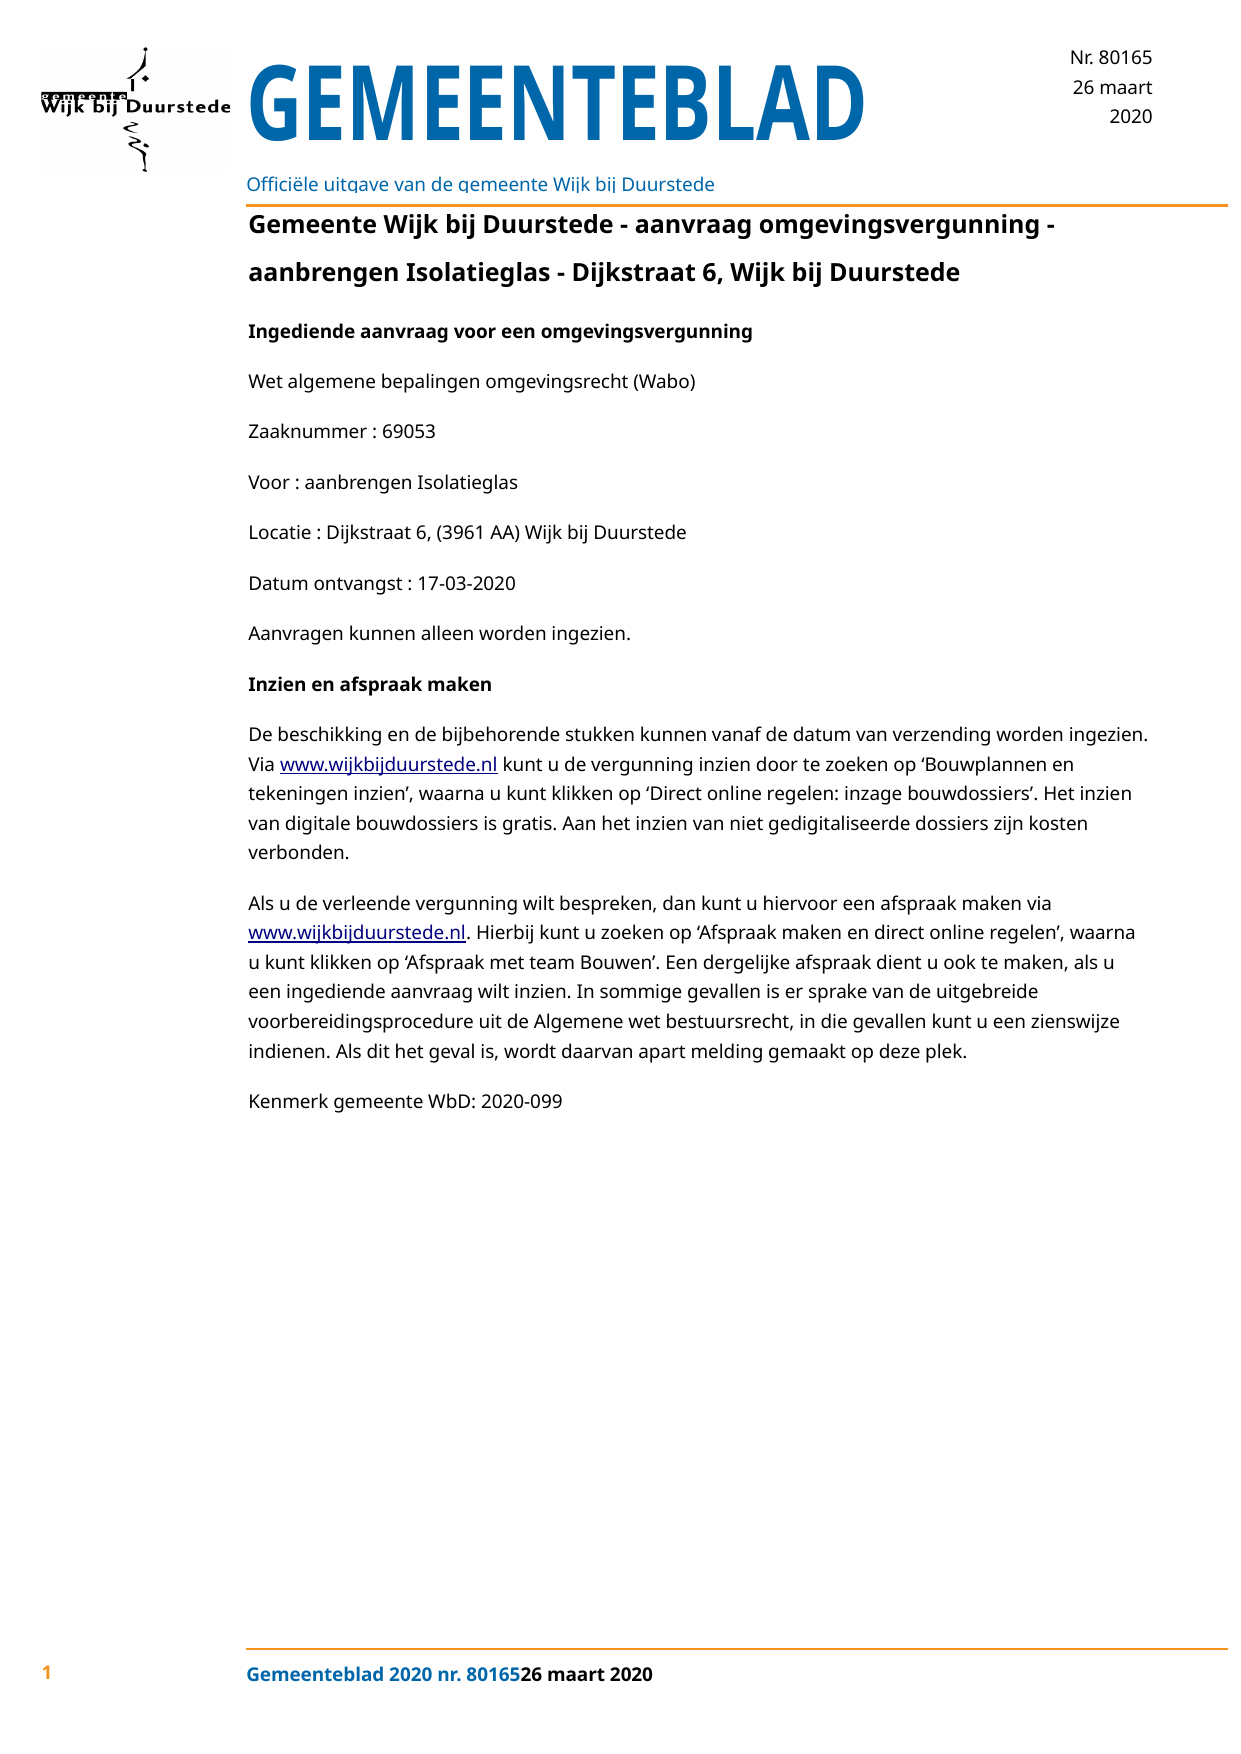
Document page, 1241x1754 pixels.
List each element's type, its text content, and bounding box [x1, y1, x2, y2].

picture [41, 47, 231, 172]
text Kenmerk gemeente WbD: 2020-099 [248, 1088, 1152, 1114]
text Locatie : Dijkstraat 6, (3961 AA) Wijk bij Duurstede [248, 519, 1152, 545]
text Datum ontvangst : 17-03-2020 [248, 570, 1152, 596]
text Aanvragen kunnen alleen worden ingezien. [248, 620, 1152, 646]
text Inzien en afspraak maken [248, 671, 1152, 697]
text Als u de verleende vergunning wilt bespreken, dan kunt u hiervoor een afspraak maken via www.wijkbijduurstede.nl. Hierbij kunt u zoeken op ‘Afspraak maken en direct online regelen’, waarna u kunt klikken op ‘Afspraak met team Bouwen’. Een dergelijke afspraak dient u ook te maken, als u een ingediende aanvraag wilt inzien. In sommige gevallen is er sprake van de uitgebreide voorbereidingsprocedure uit de Algemene wet bestuursrecht, in die gevallen kunt u een zienswijze indienen. Als dit het geval is, wordt daarvan apart melding gemaakt op deze plek. [248, 890, 1152, 1064]
text De beschikking en de bijbehorende stukken kunnen vanaf de datum van verzending worden ingezien. Via www.wijkbijduurstede.nl kunt u de vergunning inzien door te zoeken op ‘Bouwplannen en tekeningen inzien’, waarna u kunt klikken op ‘Direct online regelen: inzage bouwdossiers’. Het inzien van digitale bouwdossiers is gratis. Aan het inzien van niet gedigitaliseerde dossiers zijn kosten verbonden. [248, 721, 1152, 865]
text Zaaknummer : 69053 [248, 419, 1152, 444]
text Ingediende aanvraag voor een omgevingsvergunning [248, 318, 1152, 344]
text Gemeente Wijk bij Duurstede - aanvraag omgevingsvergunning - aanbrengen Isolatieglas - Dijkstraat 6, Wijk bij Duurstede [248, 207, 1152, 288]
text Voor : aanbrengen Isolatieglas [248, 469, 1152, 495]
text Wet algemene bepalingen omgevingsrecht (Wabo) [248, 368, 1152, 394]
